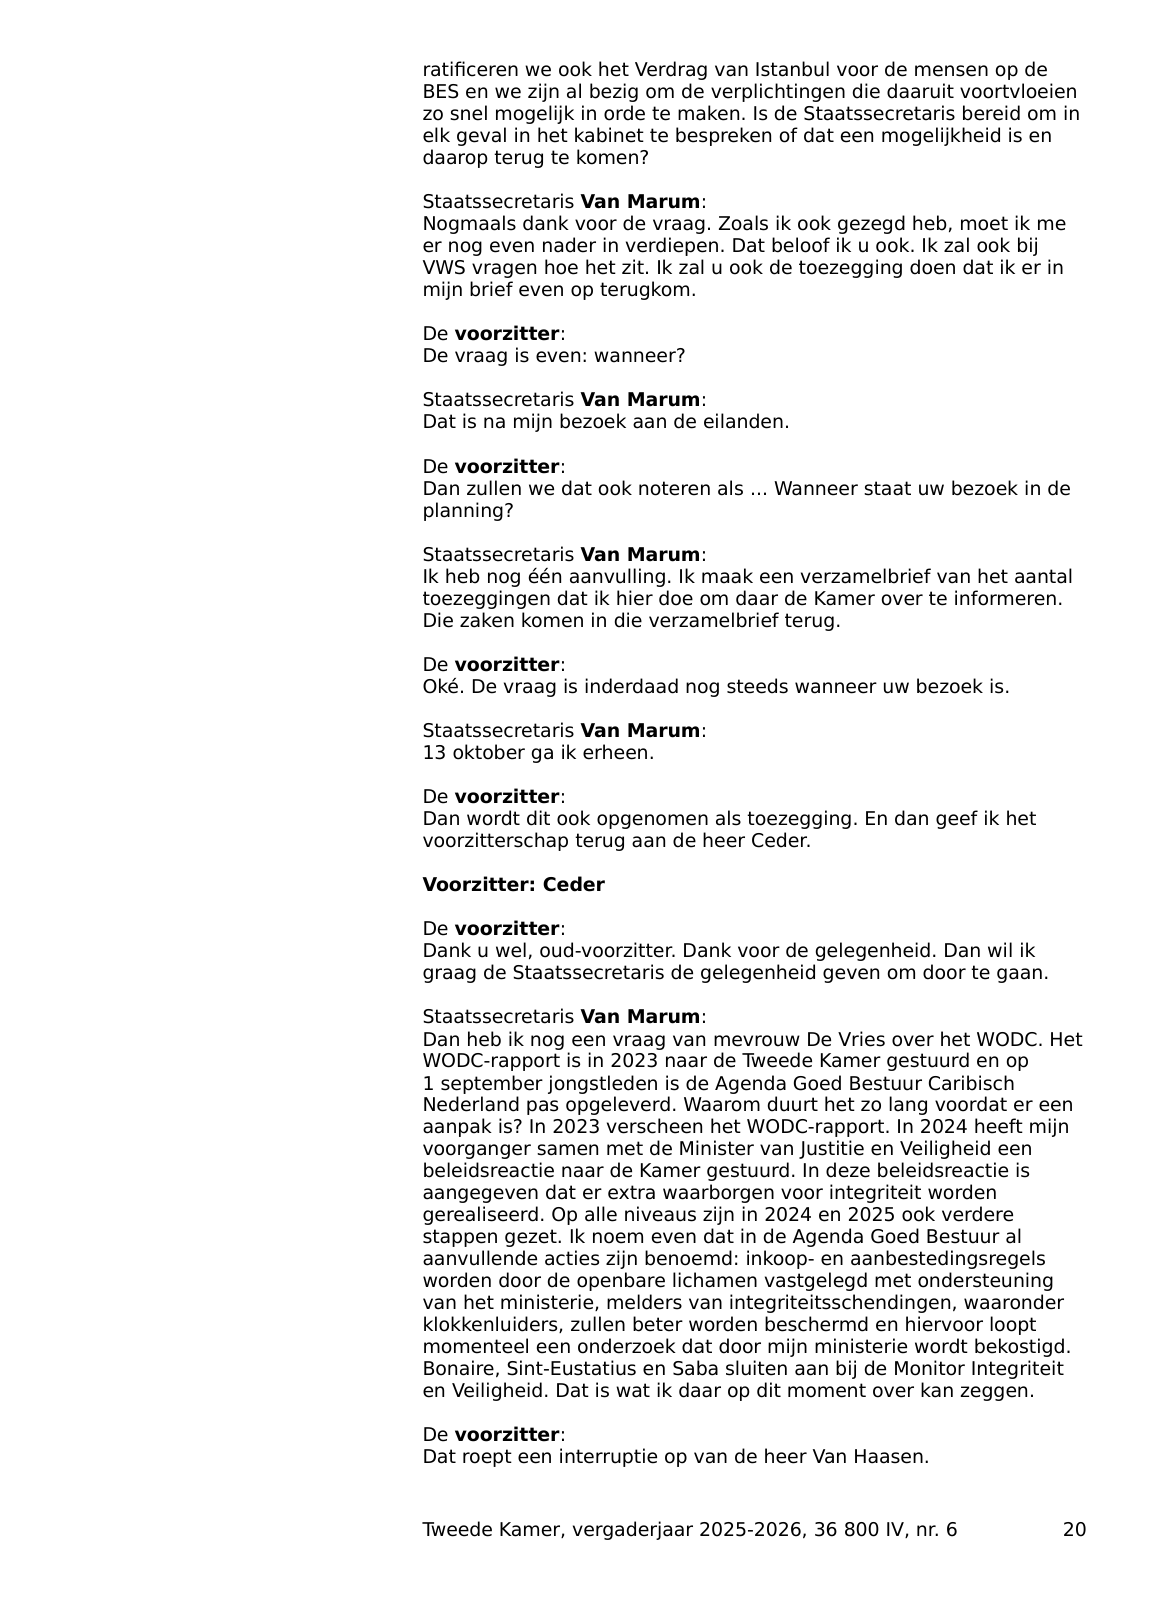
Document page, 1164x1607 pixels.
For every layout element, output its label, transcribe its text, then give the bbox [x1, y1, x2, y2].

text Staatssecretaris Van Marum: [422, 720, 1087, 742]
text Staatssecretaris Van Marum: [422, 389, 1087, 411]
text Oké. De vraag is inderdaad nog steeds wanneer uw bezoek is. [422, 676, 1087, 698]
text Dan heb ik nog een vraag van mevrouw De Vries over het WODC. Het WODC-rapport is in 2023 naar de Tweede Kamer gestuurd en op 1 september jongstleden is de Agenda Goed Bestuur Caribisch Nederland pas opgeleverd. Waarom duurt het zo lang voordat er een aanpak is? In 2023 verscheen het WODC-rapport. In 2024 heeft mijn voorganger samen met de Minister van Justitie en Veiligheid een beleidsreactie naar de Kamer gestuurd. In deze beleidsreactie is aangegeven dat er extra waarborgen voor integriteit worden gerealiseerd. Op alle niveaus zijn in 2024 en 2025 ook verdere stappen gezet. Ik noem even dat in de Agenda Goed Bestuur al aanvullende acties zijn benoemd: inkoop- en aanbestedingsregels worden door de openbare lichamen vastgelegd met ondersteuning van het ministerie, melders van integriteitsschendingen, waaronder klokkenluiders, zullen beter worden beschermd en hiervoor loopt momenteel een onderzoek dat door mijn ministerie wordt bekostigd. Bonaire, Sint-Eustatius en Saba sluiten aan bij de Monitor Integriteit en Veiligheid. Dat is wat ik daar op dit moment over kan zeggen. [422, 1028, 1087, 1402]
text De voorzitter: [422, 918, 1087, 940]
text De vraag is even: wanneer? [422, 345, 1087, 367]
text Staatssecretaris Van Marum: [422, 191, 1087, 213]
text De voorzitter: [422, 786, 1087, 808]
text Ik heb nog één aanvulling. Ik maak een verzamelbrief van het aantal toezeggingen dat ik hier doe om daar de Kamer over te informeren. Die zaken komen in die verzamelbrief terug. [422, 566, 1087, 632]
text Dat roept een interruptie op van de heer Van Haasen. [422, 1446, 1087, 1468]
text Dan zullen we dat ook noteren als ... Wanneer staat uw bezoek in de planning? [422, 477, 1087, 521]
text Dan wordt dit ook opgenomen als toezegging. En dan geef ik het voorzitterschap terug aan de heer Ceder. [422, 808, 1087, 852]
text Dat is na mijn bezoek aan de eilanden. [422, 411, 1087, 433]
text De voorzitter: [422, 323, 1087, 345]
text Dank u wel, oud-voorzitter. Dank voor de gelegenheid. Dan wil ik graag de Staatssecretaris de gelegenheid geven om door te gaan. [422, 940, 1087, 984]
text Voorzitter: Ceder [422, 874, 1087, 896]
text 13 oktober ga ik erheen. [422, 742, 1087, 764]
text Staatssecretaris Van Marum: [422, 544, 1087, 566]
text De voorzitter: [422, 654, 1087, 676]
text Nogmaals dank voor de vraag. Zoals ik ook gezegd heb, moet ik me er nog even nader in verdiepen. Dat beloof ik u ook. Ik zal ook bij VWS vragen hoe het zit. Ik zal u ook de toezegging doen dat ik er in mijn brief even op terugkom. [422, 213, 1087, 301]
text ratificeren we ook het Verdrag van Istanbul voor de mensen op de BES en we zijn al bezig om de verplichtingen die daaruit voortvloeien zo snel mogelijk in orde te maken. Is de Staatssecretaris bereid om in elk geval in het kabinet te bespreken of dat een mogelijkheid is en daarop terug te komen? [422, 59, 1087, 169]
text Staatssecretaris Van Marum: [422, 1006, 1087, 1028]
text De voorzitter: [422, 456, 1087, 477]
text De voorzitter: [422, 1424, 1087, 1446]
